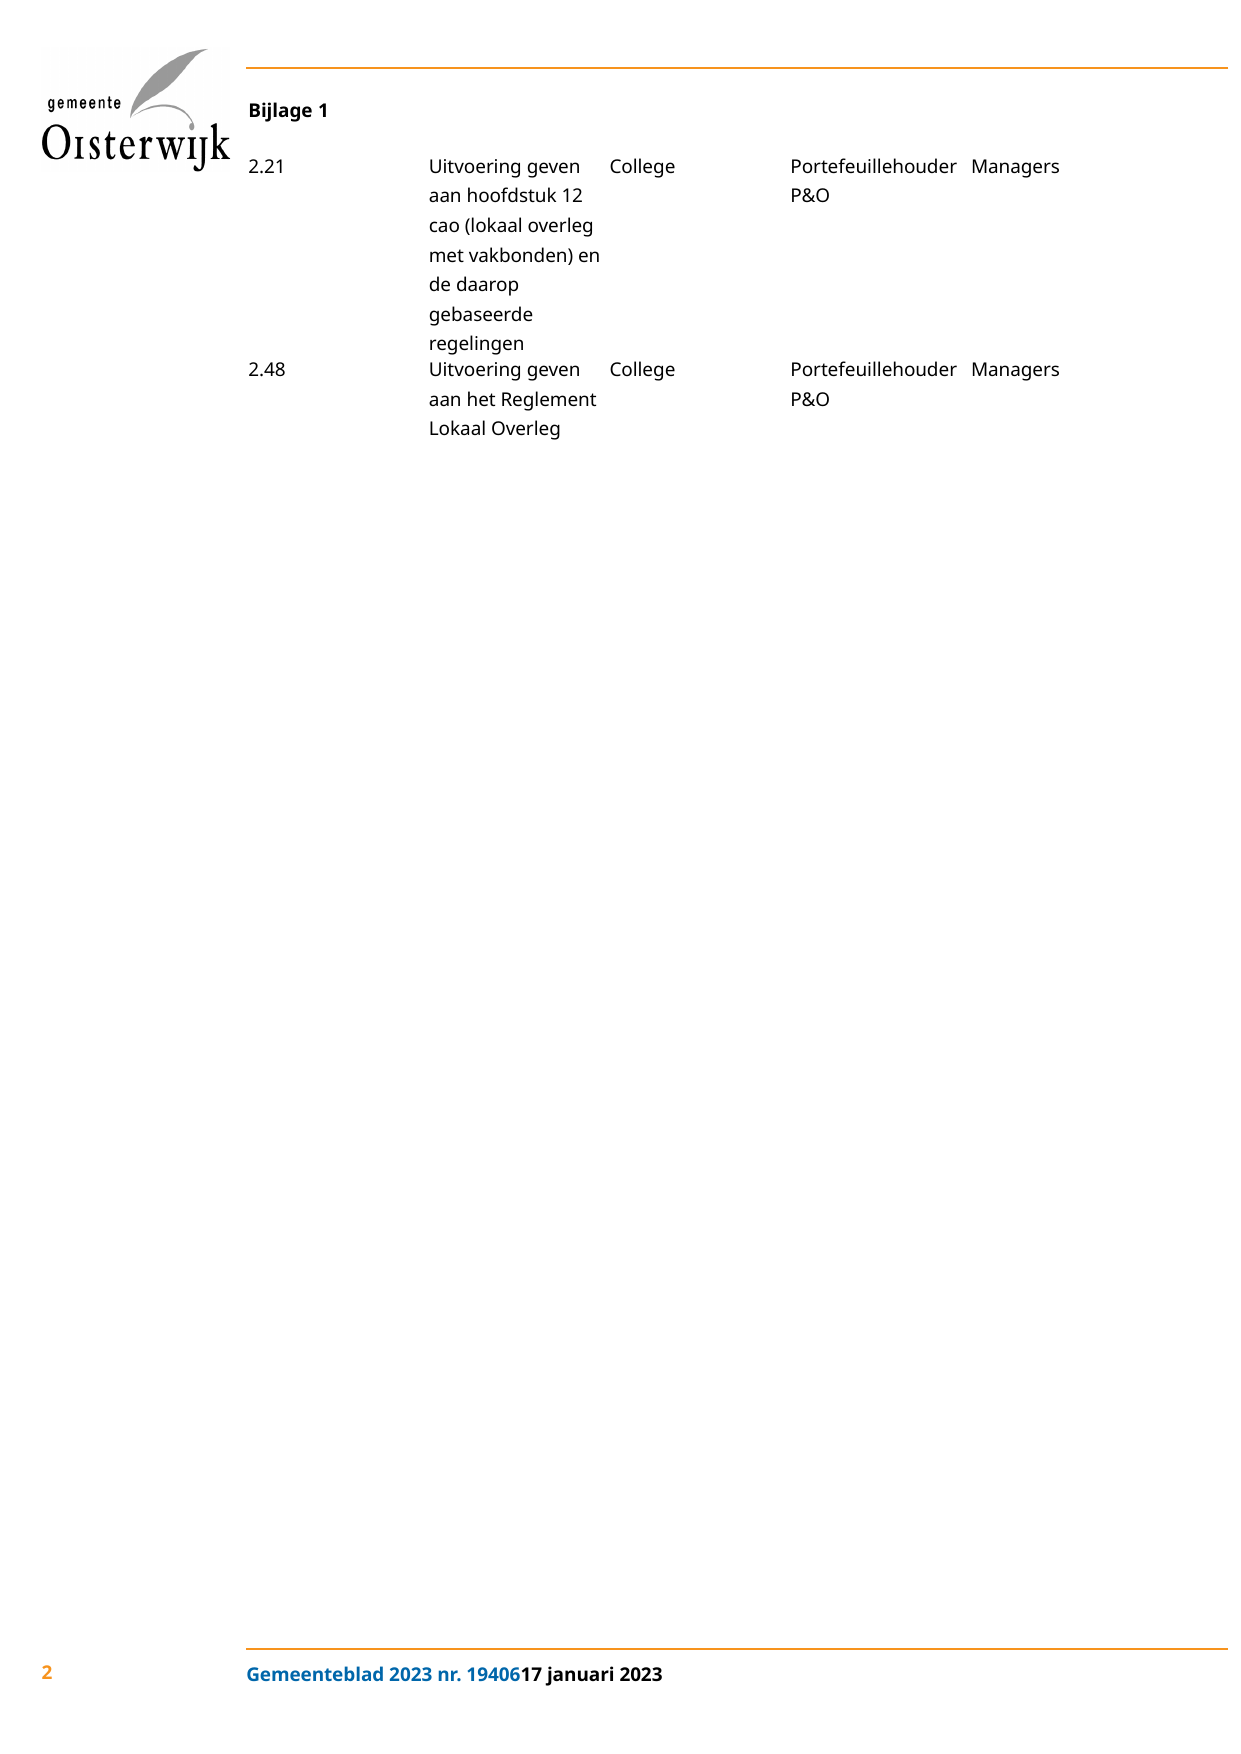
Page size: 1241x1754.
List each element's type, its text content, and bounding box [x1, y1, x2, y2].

table_header Managers [971, 153, 1152, 356]
text Bijlage 1 [248, 95, 1152, 123]
table_cell College [609, 356, 790, 441]
table_cell Portefeuillehouder P&O [790, 356, 971, 441]
table_header Portefeuillehouder P&O [790, 153, 971, 356]
table_header Uitvoering geven aan hoofdstuk 12 cao (lokaal overleg met vakbonden) en de daarop gebaseerde regelingen [429, 153, 609, 356]
table_cell Uitvoering geven aan het Reglement Lokaal Overleg [429, 356, 609, 441]
table_cell Managers [971, 356, 1152, 441]
table_header College [609, 153, 790, 356]
picture [41, 47, 231, 172]
table_cell 2.48 [248, 356, 429, 441]
table_header 2.21 [248, 153, 429, 356]
